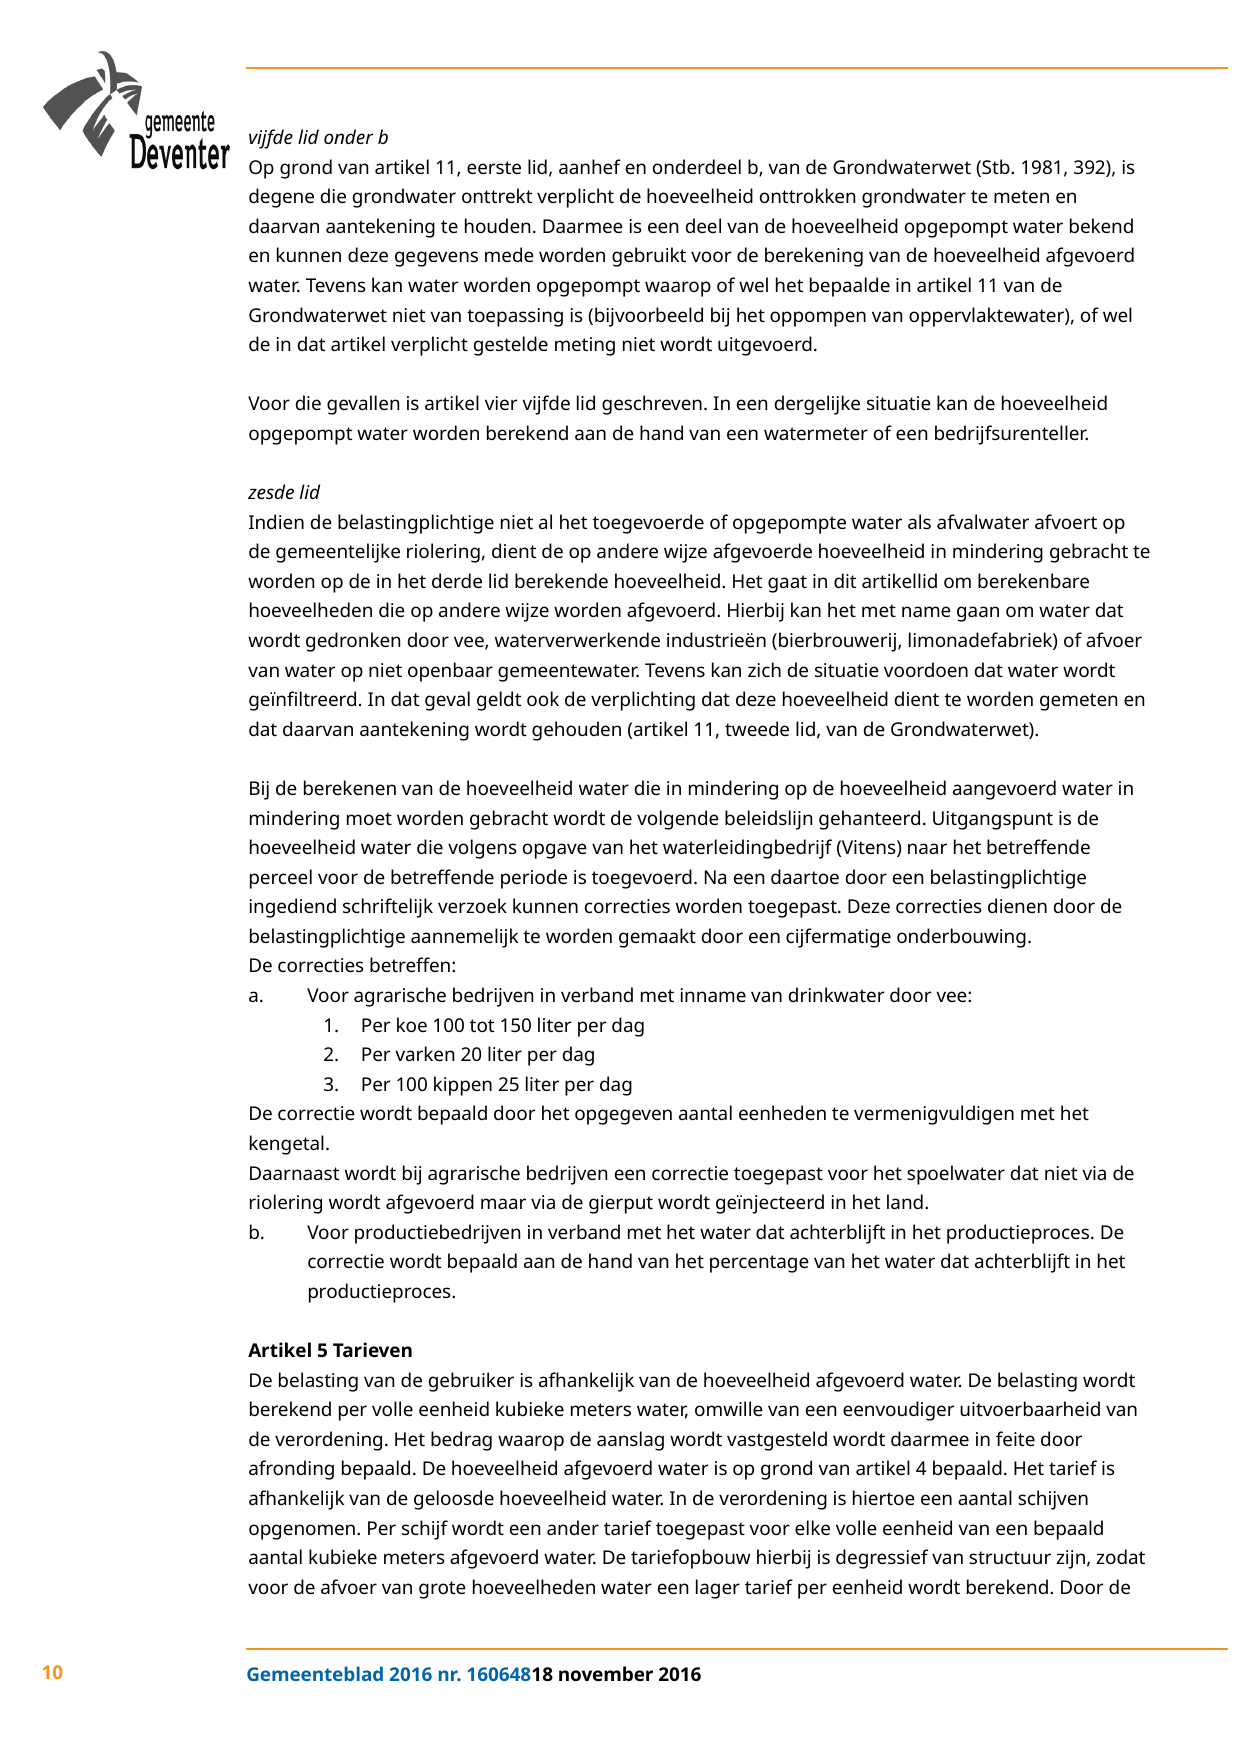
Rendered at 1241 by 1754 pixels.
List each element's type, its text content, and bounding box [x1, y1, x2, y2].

list Voor productiebedrijven in verband met het water dat achterblijft in het productieproces. De correctie wordt bepaald aan de hand van het percentage van het water dat achterblijft in het productieproces. [248, 1219, 1152, 1304]
text Daarnaast wordt bij agrarische bedrijven een correctie toegepast voor het spoelwater dat niet via de riolering wordt afgevoerd maar via de gierput wordt geïnjecteerd in het land. [248, 1160, 1152, 1215]
text Voor die gevallen is artikel vier vijfde lid geschreven. In een dergelijke situatie kan de hoeveelheid opgepompt water worden berekend aan de hand van een watermeter of een bedrijfsurenteller. [248, 391, 1152, 446]
text Bij de berekenen van de hoeveelheid water die in mindering op de hoeveelheid aangevoerd water in mindering moet worden gebracht wordt de volgende beleidslijn gehanteerd. Uitgangspunt is de hoeveelheid water die volgens opgave van het waterleidingbedrijf (Vitens) naar het betreffende perceel voor de betreffende periode is toegevoerd. Na een daartoe door een belastingplichtige ingediend schriftelijk verzoek kunnen correcties worden toegepast. Deze correcties dienen door de belastingplichtige aannemelijk te worden gemaakt door een cijfermatige onderbouwing. [248, 775, 1152, 949]
list Per 100 kippen 25 liter per dag [323, 1071, 1152, 1097]
text zesde lid [248, 479, 1152, 505]
text De correctie wordt bepaald door het opgegeven aantal eenheden te vermenigvuldigen met het kengetal. [248, 1101, 1152, 1156]
list Per varken 20 liter per dag [323, 1041, 1152, 1067]
picture [41, 47, 231, 172]
text vijfde lid onder b [248, 124, 1152, 150]
list Per koe 100 tot 150 liter per dag [323, 1012, 1152, 1038]
text Artikel 5 Tarieven [248, 1337, 1152, 1363]
text De belasting van de gebruiker is afhankelijk van de hoeveelheid afgevoerd water. De belasting wordt berekend per volle eenheid kubieke meters water, omwille van een eenvoudiger uitvoerbaarheid van de verordening. Het bedrag waarop de aanslag wordt vastgesteld wordt daarmee in feite door afronding bepaald. De hoeveelheid afgevoerd water is op grond van artikel 4 bepaald. Het tarief is afhankelijk van de geloosde hoeveelheid water. In de verordening is hiertoe een aantal schijven opgenomen. Per schijf wordt een ander tarief toegepast voor elke volle eenheid van een bepaald aantal kubieke meters afgevoerd water. De tariefopbouw hierbij is degressief van structuur zijn, zodat voor de afvoer van grote hoeveelheden water een lager tarief per eenheid wordt berekend. Door de [248, 1367, 1152, 1600]
text Op grond van artikel 11, eerste lid, aanhef en onderdeel b, van de Grondwaterwet (Stb. 1981, 392), is degene die grondwater onttrekt verplicht de hoeveelheid onttrokken grondwater te meten en daarvan aantekening te houden. Daarmee is een deel van de hoeveelheid opgepompt water bekend en kunnen deze gegevens mede worden gebruikt voor de berekening van de hoeveelheid afgevoerd water. Tevens kan water worden opgepompt waarop of wel het bepaalde in artikel 11 van de Grondwaterwet niet van toepassing is (bijvoorbeeld bij het oppompen van oppervlaktewater), of wel de in dat artikel verplicht gestelde meting niet wordt uitgevoerd. [248, 154, 1152, 357]
text De correcties betreffen: [248, 953, 1152, 978]
list Voor agrarische bedrijven in verband met inname van drinkwater door vee: [248, 982, 1152, 1008]
text Indien de belastingplichtige niet al het toegevoerde of opgepompte water als afvalwater afvoert op de gemeentelijke riolering, dient de op andere wijze afgevoerde hoeveelheid in mindering gebracht te worden op de in het derde lid berekende hoeveelheid. Het gaat in dit artikellid om berekenbare hoeveelheden die op andere wijze worden afgevoerd. Hierbij kan het met name gaan om water dat wordt gedronken door vee, waterverwerkende industrieën (bierbrouwerij, limonadefabriek) of afvoer van water op niet openbaar gemeentewater. Tevens kan zich de situatie voordoen dat water wordt geïnfiltreerd. In dat geval geldt ook de verplichting dat deze hoeveelheid dient te worden gemeten en dat daarvan aantekening wordt gehouden (artikel 11, tweede lid, van de Grondwaterwet). [248, 509, 1152, 742]
